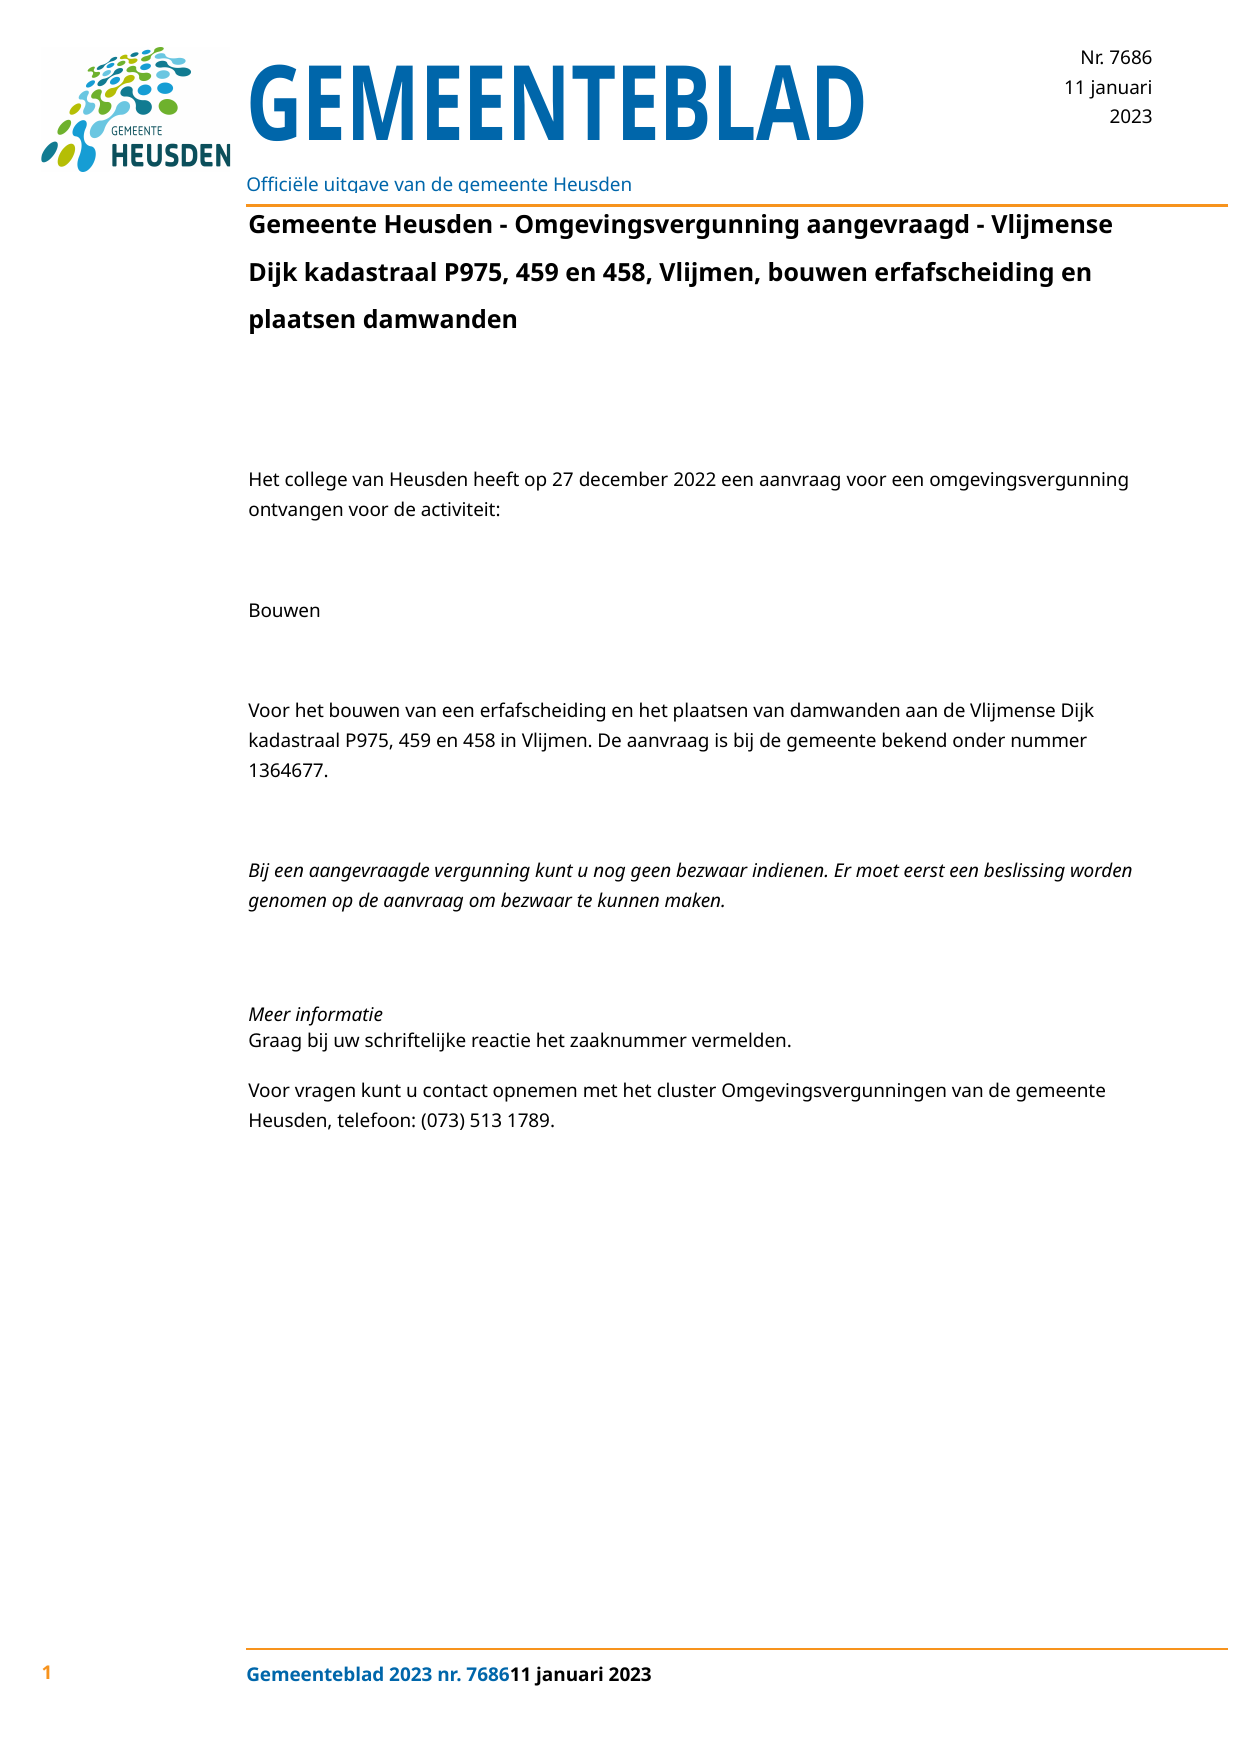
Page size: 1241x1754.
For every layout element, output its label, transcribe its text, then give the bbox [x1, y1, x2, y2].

text Bij een aangevraagde vergunning kunt u nog geen bezwaar indienen. Er moet eerst een beslissing worden genomen op de aanvraag om bezwaar te kunnen maken. [248, 858, 1152, 913]
text Graag bij uw schriftelijke reactie het zaaknummer vermelden. [248, 1027, 1152, 1053]
text Bouwen [248, 597, 1152, 622]
text Meer informatie [248, 1002, 1152, 1027]
text Voor vragen kunt u contact opnemen met het cluster Omgevingsvergunningen van de gemeente Heusden, telefoon: (073) 513 1789. [248, 1078, 1152, 1133]
text Gemeente Heusden - Omgevingsvergunning aangevraagd - Vlijmense Dijk kadastraal P975, 459 en 458, Vlijmen, bouwen erfafscheiding en plaatsen damwanden [248, 207, 1152, 336]
text Voor het bouwen van een erfafscheiding en het plaatsen van damwanden aan de Vlijmense Dijk kadastraal P975, 459 en 458 in Vlijmen. De aanvraag is bij de gemeente bekend onder nummer 1364677. [248, 698, 1152, 782]
picture [41, 47, 231, 172]
text Het college van Heusden heeft op 27 december 2022 een aanvraag voor een omgevingsvergunning ontvangen voor de activiteit: [248, 466, 1152, 522]
